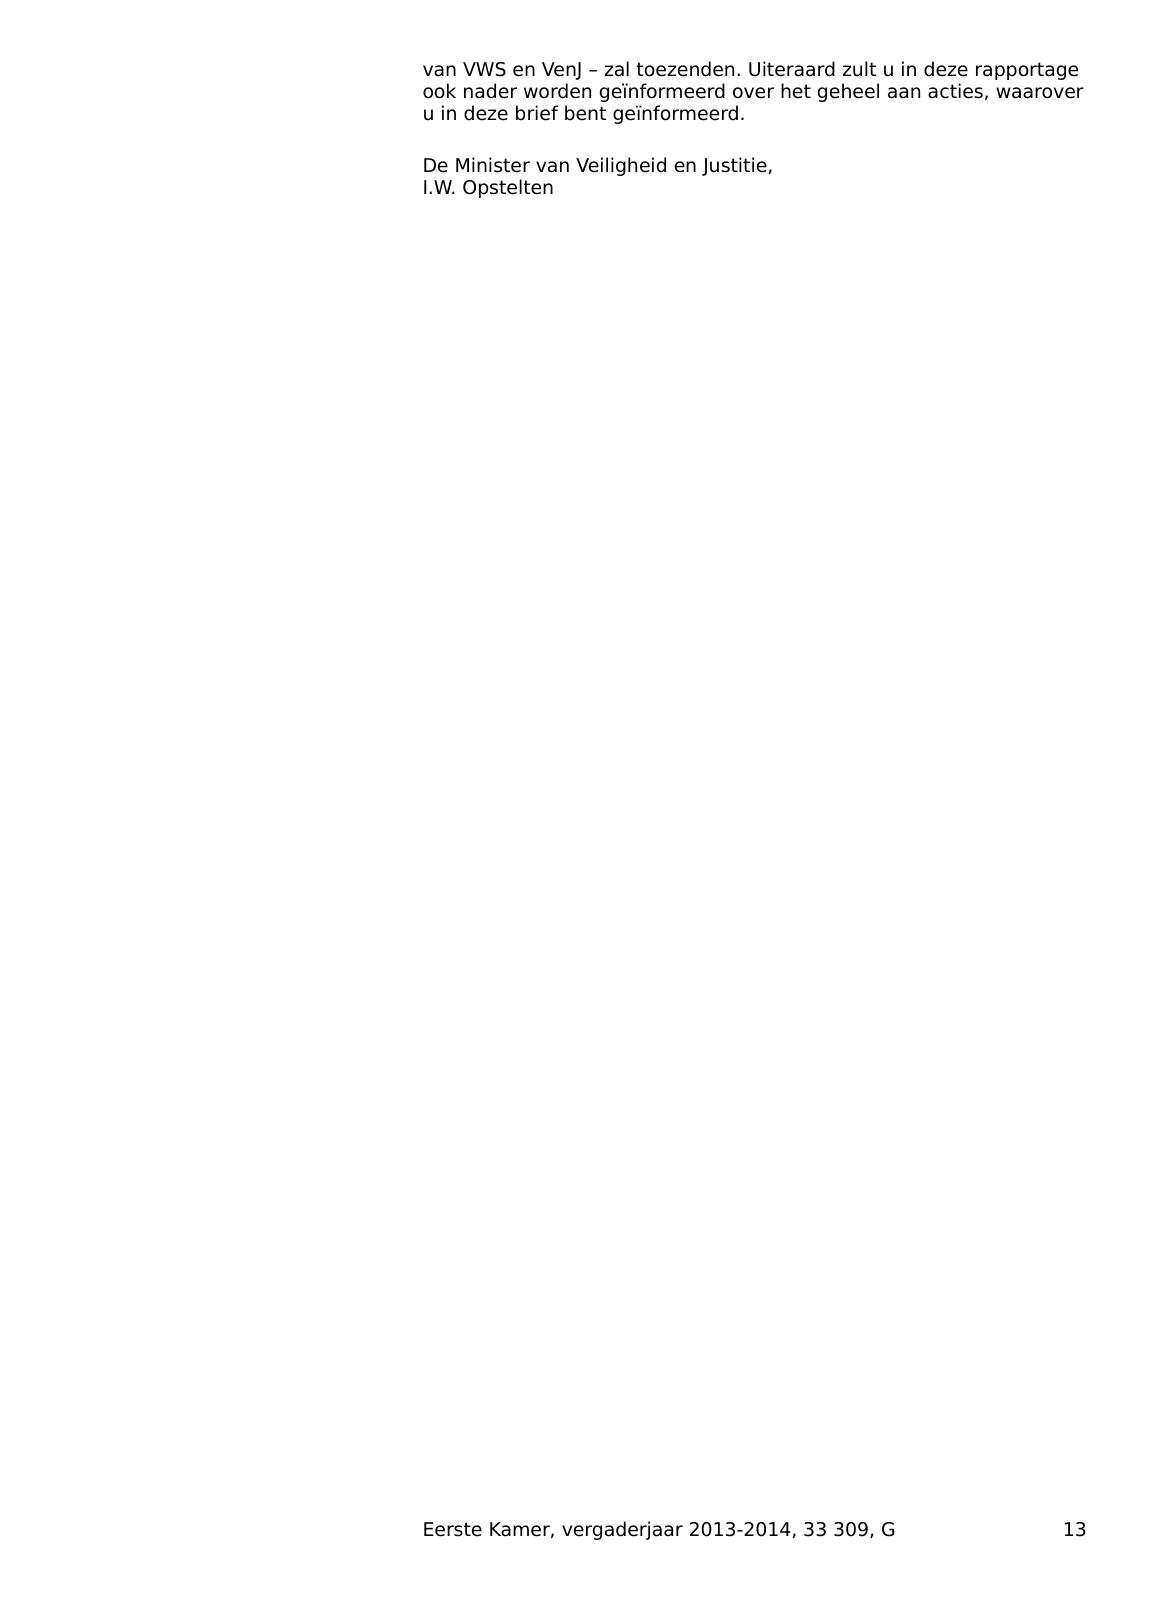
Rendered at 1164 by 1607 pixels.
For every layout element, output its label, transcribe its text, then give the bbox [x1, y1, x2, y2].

text van VWS en VenJ – zal toezenden. Uiteraard zult u in deze rapportage ook nader worden geïnformeerd over het geheel aan acties, waarover u in deze brief bent geïnformeerd. [422, 59, 1087, 125]
text De Minister van Veiligheid en Justitie, I.W. Opstelten [422, 155, 1087, 199]
